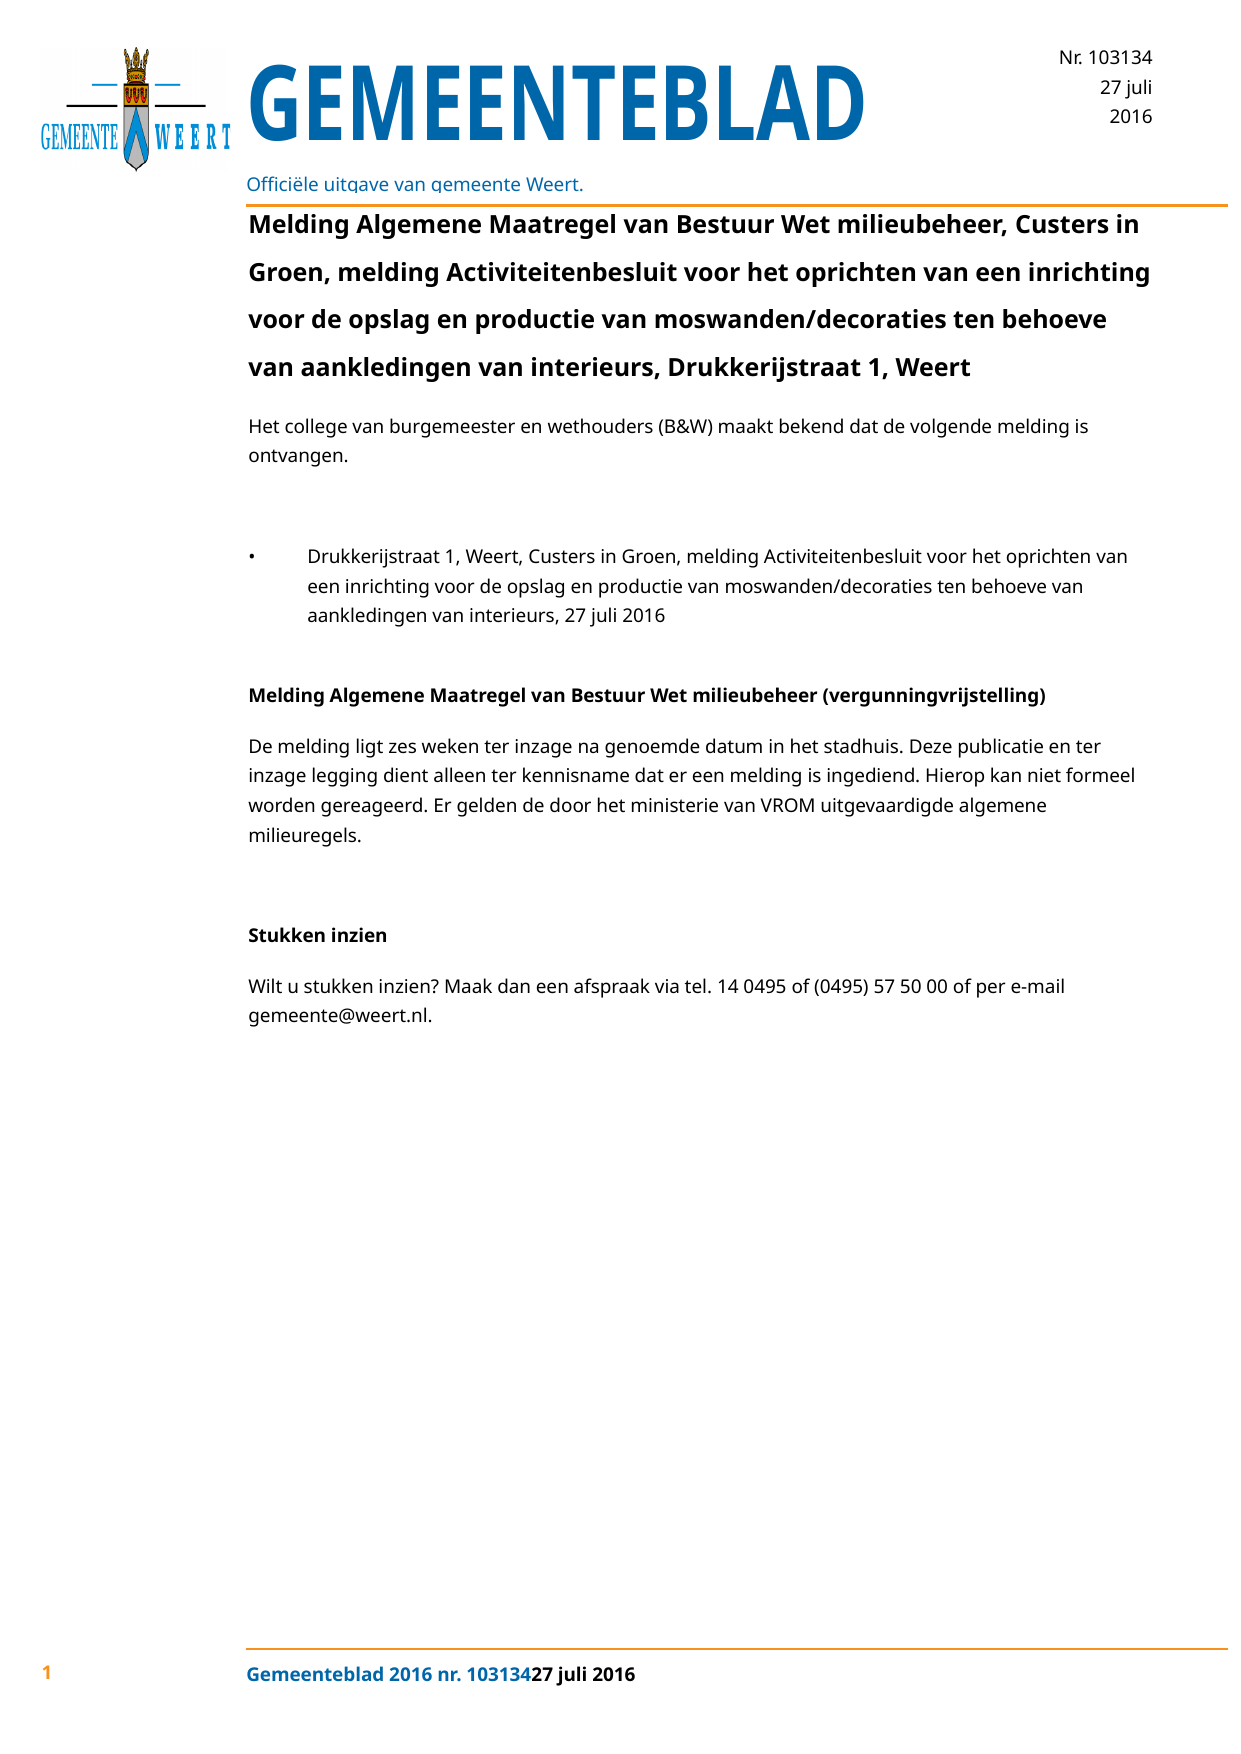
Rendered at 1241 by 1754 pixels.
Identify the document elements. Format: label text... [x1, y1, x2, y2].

text Wilt u stukken inzien? Maak dan een afspraak via tel. 14 0495 of (0495) 57 50 00 of per e-mail gemeente@weert.nl. [248, 973, 1152, 1028]
text Melding Algemene Maatregel van Bestuur Wet milieubeheer (vergunningvrijstelling) [248, 683, 1152, 708]
list Drukkerijstraat 1, Weert, Custers in Groen, melding Activiteitenbesluit voor het oprichten van een inrichting voor de opslag en productie van moswanden/decoraties ten behoeve van aankledingen van interieurs, 27 juli 2016 [248, 543, 1152, 628]
picture [41, 47, 231, 172]
text Het college van burgemeester en wethouders (B&W) maakt bekend dat de volgende melding is ontvangen. [248, 413, 1152, 468]
text Stukken inzien [248, 923, 1152, 948]
text Melding Algemene Maatregel van Bestuur Wet milieubeheer, Custers in Groen, melding Activiteitenbesluit voor het oprichten van een inrichting voor de opslag en productie van moswanden/decoraties ten behoeve van aankledingen van interieurs, Drukkerijstraat 1, Weert [248, 207, 1152, 384]
text De melding ligt zes weken ter inzage na genoemde datum in het stadhuis. Deze publicatie en ter inzage legging dient alleen ter kennisname dat er een melding is ingediend. Hierop kan niet formeel worden gereageerd. Er gelden de door het ministerie van VROM uitgevaardigde algemene milieuregels. [248, 733, 1152, 848]
